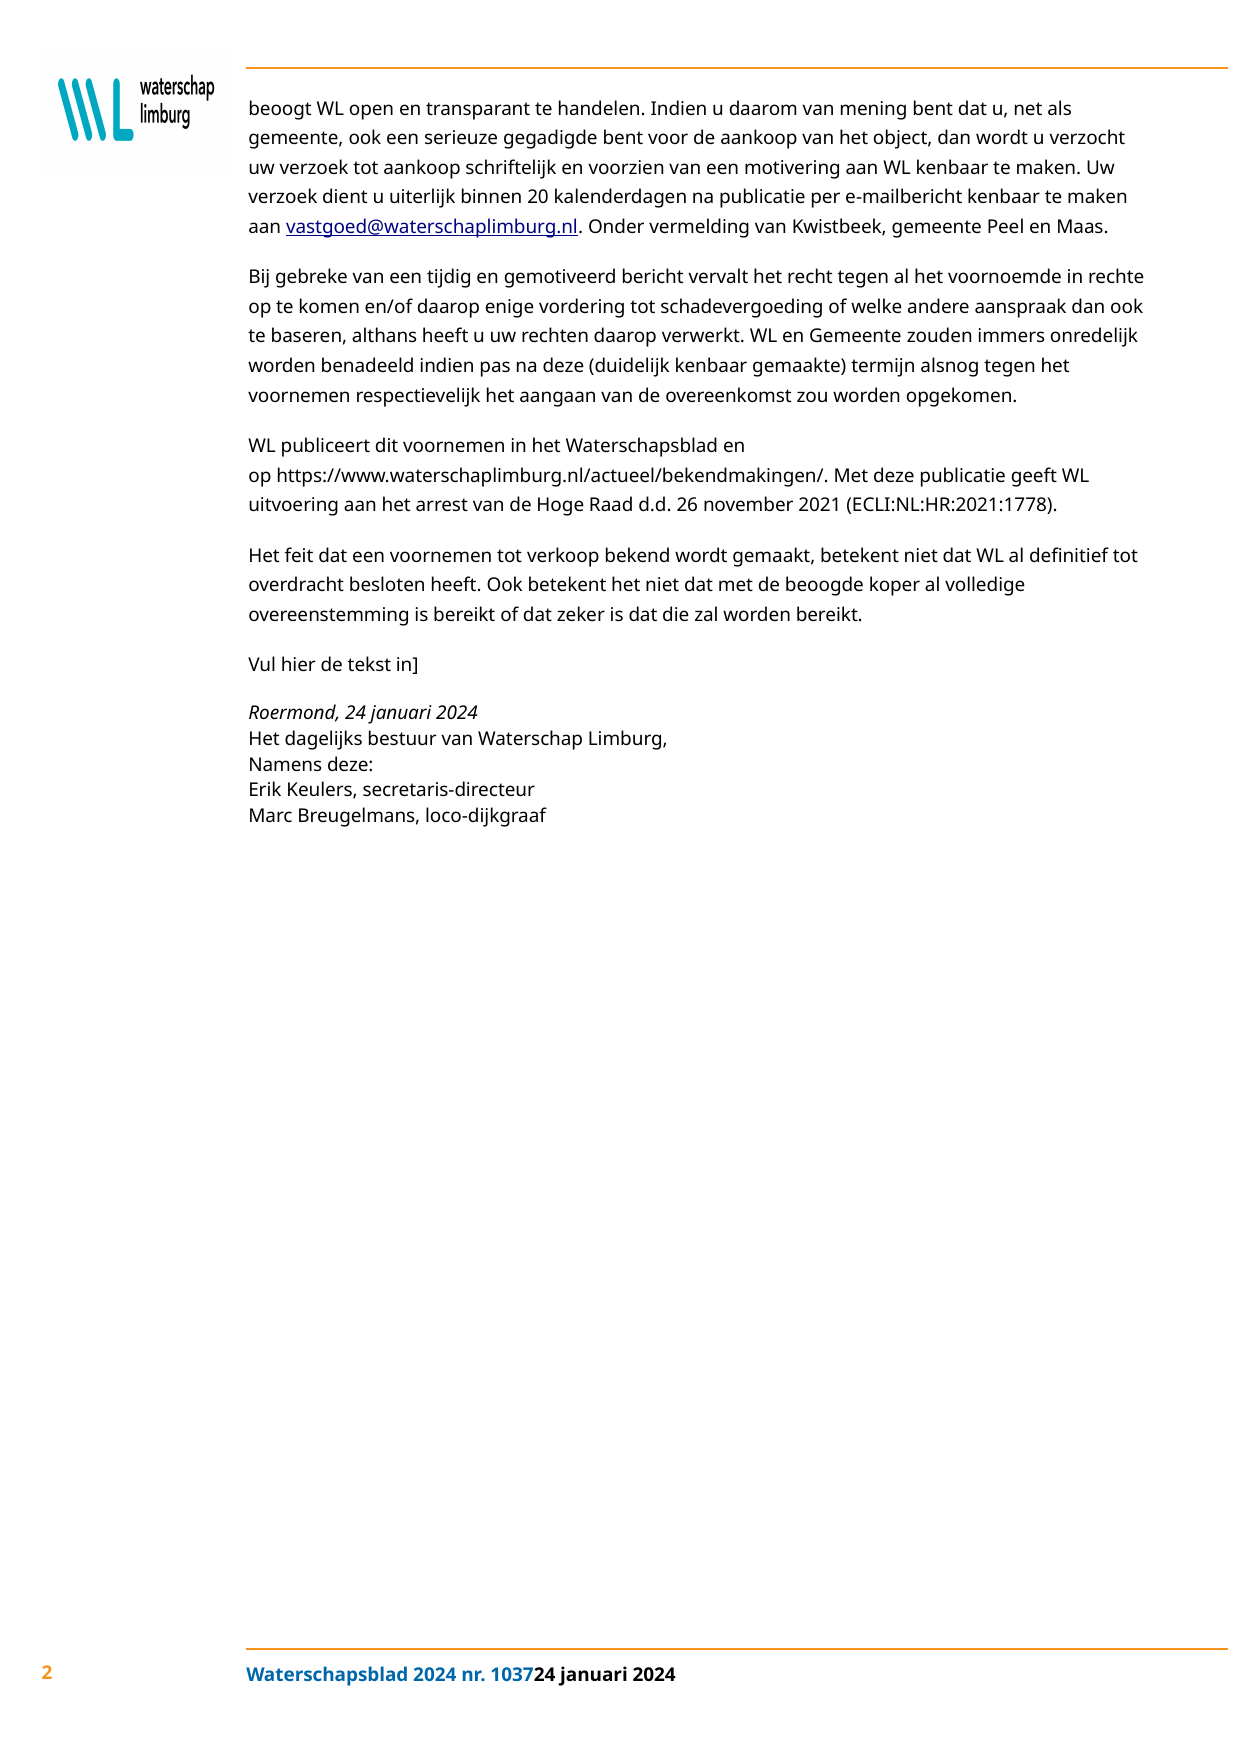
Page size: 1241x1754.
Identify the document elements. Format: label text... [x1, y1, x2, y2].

text Vul hier de tekst in] [248, 651, 1152, 677]
text beoogt WL open en transparant te handelen. Indien u daarom van mening bent dat u, net als gemeente, ook een serieuze gegadigde bent voor de aankoop van het object, dan wordt u verzocht uw verzoek tot aankoop schriftelijk en voorzien van een motivering aan WL kenbaar te maken. Uw verzoek dient u uiterlijk binnen 20 kalenderdagen na publicatie per e-mailbericht kenbaar te maken aan vastgoed@waterschaplimburg.nl. Onder vermelding van Kwistbeek, gemeente Peel en Maas. [248, 95, 1152, 239]
text Roermond, 24 januari 2024 [248, 699, 1152, 725]
text Marc Breugelmans, loco-dijkgraaf [248, 802, 1152, 828]
text Namens deze: [248, 751, 1152, 776]
text Het feit dat een voornemen tot verkoop bekend wordt gemaakt, betekent niet dat WL al definitief tot overdracht besloten heeft. Ook betekent het niet dat met de beoogde koper al volledige overeenstemming is bereikt of dat zeker is dat die zal worden bereikt. [248, 542, 1152, 627]
text Bij gebreke van een tijdig en gemotiveerd bericht vervalt het recht tegen al het voornoemde in rechte op te komen en/of daarop enige vordering tot schadevergoeding of welke andere aanspraak dan ook te baseren, althans heeft u uw rechten daarop verwerkt. WL en Gemeente zouden immers onredelijk worden benadeeld indien pas na deze (duidelijk kenbaar gemaakte) termijn alsnog tegen het voornemen respectievelijk het aangaan van de overeenkomst zou worden opgekomen. [248, 263, 1152, 408]
picture [41, 47, 231, 172]
text Het dagelijks bestuur van Waterschap Limburg, [248, 725, 1152, 751]
text WL publiceert dit voornemen in het Waterschapsblad en op https://www.waterschaplimburg.nl/actueel/bekendmakingen/. Met deze publicatie geeft WL uitvoering aan het arrest van de Hoge Raad d.d. 26 november 2021 (ECLI:NL:HR:2021:1778). [248, 432, 1152, 517]
text Erik Keulers, secretaris-directeur [248, 776, 1152, 802]
